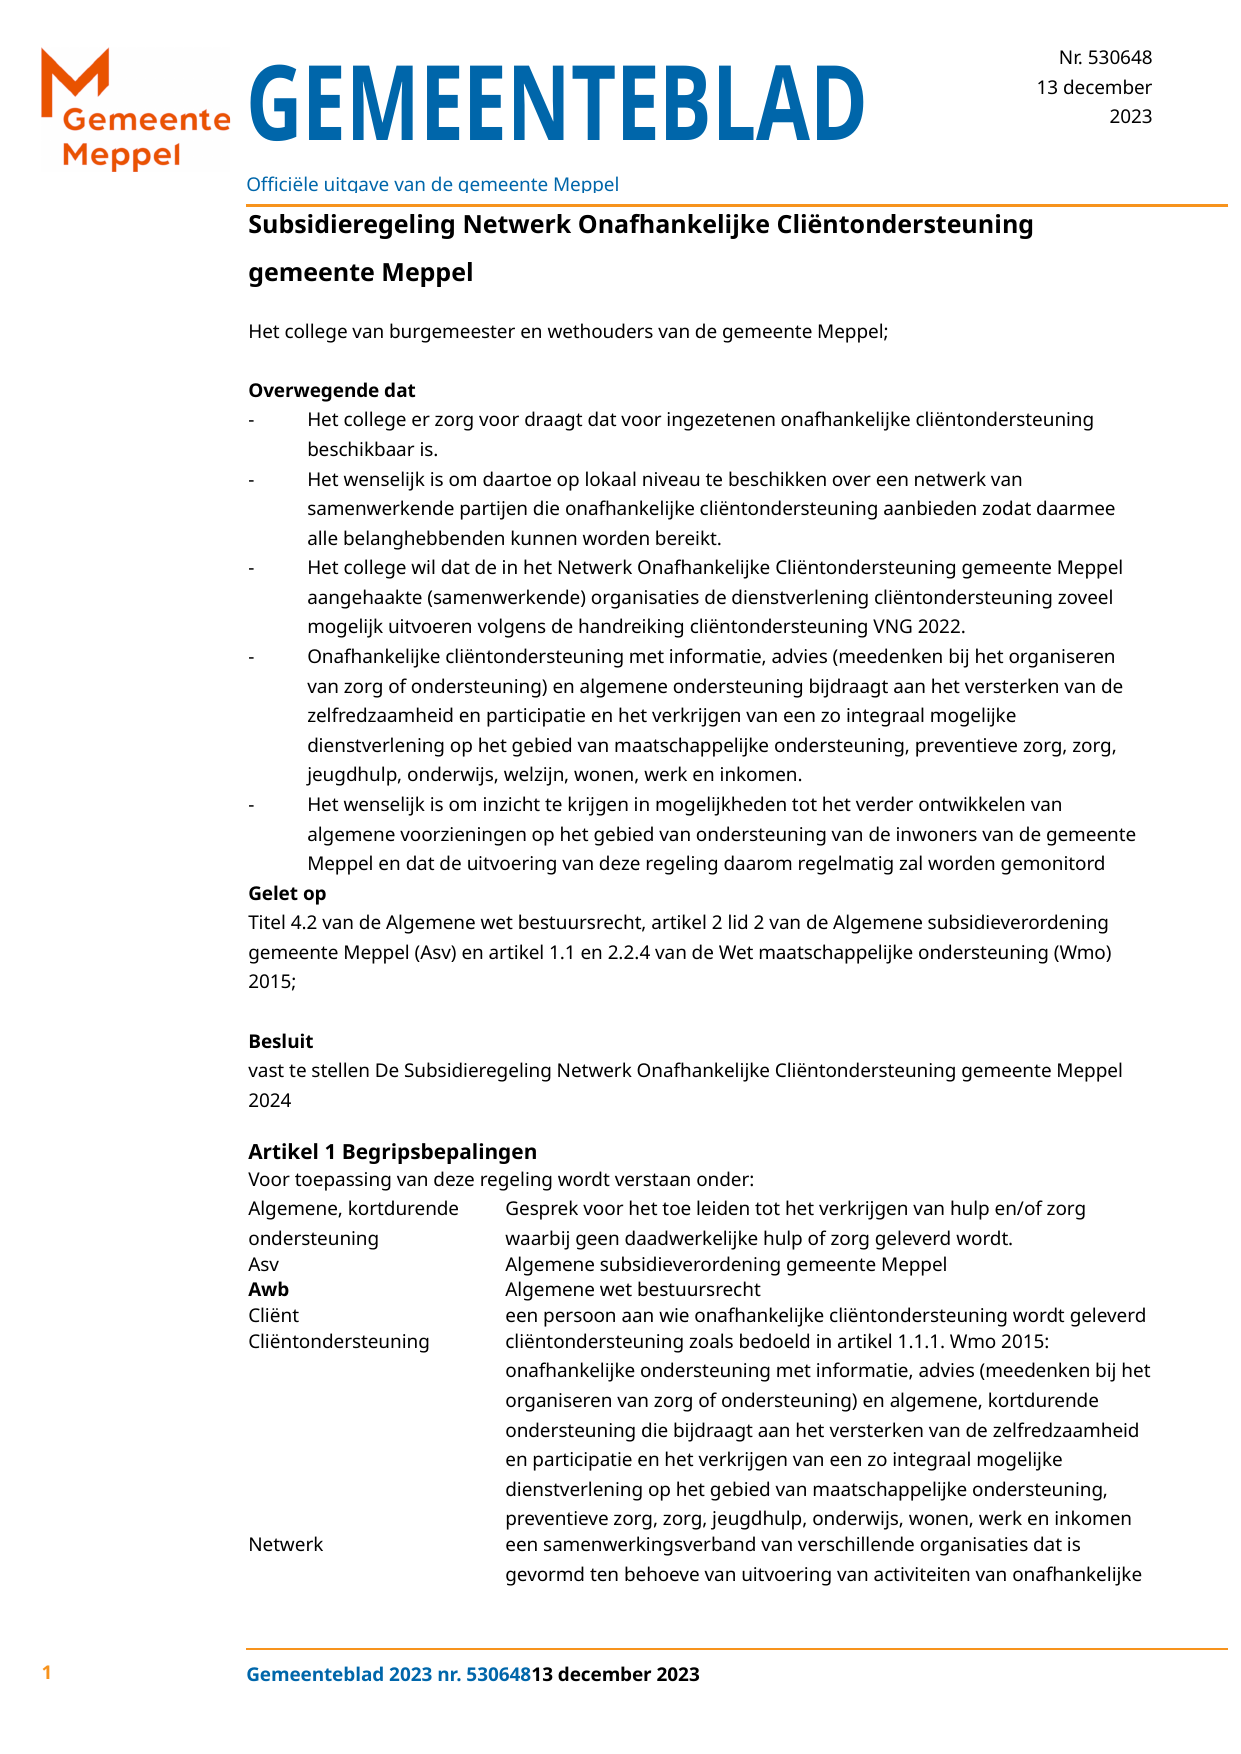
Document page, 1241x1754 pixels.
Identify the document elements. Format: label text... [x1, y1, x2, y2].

list Het wenselijk is om inzicht te krijgen in mogelijkheden tot het verder ontwikkelen van algemene voorzieningen op het gebied van ondersteuning van de inwoners van de gemeente Meppel en dat de uitvoering van deze regeling daarom regelmatig zal worden gemonitord [248, 791, 1152, 876]
picture [41, 47, 231, 172]
table_header Algemene, kortdurende ondersteuning [248, 1196, 505, 1251]
table_cell Asv [248, 1251, 505, 1277]
table_cell Cliëntondersteuning [248, 1328, 505, 1531]
table_cell Awb [248, 1277, 505, 1302]
list Het college er zorg voor draagt dat voor ingezetenen onafhankelijke cliëntondersteuning beschikbaar is. [248, 407, 1152, 462]
text Voor toepassing van deze regeling wordt verstaan onder: [248, 1166, 1152, 1192]
text Gelet op [248, 880, 1152, 906]
table_header Gesprek voor het toe leiden tot het verkrijgen van hulp en/of zorg waarbij geen daadwerkelijke hulp of zorg geleverd wordt. [505, 1196, 1152, 1251]
table_cell Netwerk [248, 1531, 505, 1587]
list Onafhankelijke cliëntondersteuning met informatie, advies (meedenken bij het organiseren van zorg of ondersteuning) en algemene ondersteuning bijdraagt aan het versterken van de zelfredzaamheid en participatie en het verkrijgen van een zo integraal mogelijke dienstverlening op het gebied van maatschappelijke ondersteuning, preventieve zorg, zorg, jeugdhulp, onderwijs, welzijn, wonen, werk en inkomen. [248, 643, 1152, 787]
text Het college van burgemeester en wethouders van de gemeente Meppel; [248, 318, 1152, 344]
table_cell Algemene wet bestuursrecht [505, 1277, 1152, 1302]
text Besluit [248, 1028, 1152, 1054]
text vast te stellen De Subsidieregeling Netwerk Onafhankelijke Cliëntondersteuning gemeente Meppel 2024 [248, 1057, 1152, 1113]
table_cell een samenwerkingsverband van verschillende organisaties dat is gevormd ten behoeve van uitvoering van activiteiten van onafhankelijke [505, 1531, 1152, 1587]
text Subsidieregeling Netwerk Onafhankelijke Cliëntondersteuning gemeente Meppel [248, 207, 1152, 288]
table_cell Algemene subsidieverordening gemeente Meppel [505, 1251, 1152, 1277]
text Overwegende dat [248, 377, 1152, 403]
text Artikel 1 Begripsbepalingen [248, 1137, 1152, 1166]
text Titel 4.2 van de Algemene wet bestuursrecht, artikel 2 lid 2 van de Algemene subsidieverordening gemeente Meppel (Asv) en artikel 1.1 en 2.2.4 van de Wet maatschappelijke ondersteuning (Wmo) 2015; [248, 909, 1152, 994]
table_cell een persoon aan wie onafhankelijke cliëntondersteuning wordt geleverd [505, 1303, 1152, 1328]
table_cell Cliënt [248, 1303, 505, 1328]
list Het wenselijk is om daartoe op lokaal niveau te beschikken over een netwerk van samenwerkende partijen die onafhankelijke cliëntondersteuning aanbieden zodat daarmee alle belanghebbenden kunnen worden bereikt. [248, 466, 1152, 551]
list Het college wil dat de in het Netwerk Onafhankelijke Cliëntondersteuning gemeente Meppel aangehaakte (samenwerkende) organisaties de dienstverlening cliëntondersteuning zoveel mogelijk uitvoeren volgens de handreiking­ cliëntondersteuning VNG 2022. [248, 554, 1152, 639]
table_cell cliëntondersteuning zoals bedoeld in artikel 1.1.1. Wmo 2015: onafhankelijke ondersteuning met informatie, advies (meedenken bij het organiseren van zorg of ondersteuning) en algemene, kortdurende ondersteuning die bijdraagt aan het versterken van de zelfredzaamheid en participatie en het verkrijgen van een zo integraal mogelijke dienstverlening op het gebied van maatschappelijke ondersteuning, preventieve zorg, zorg, jeugdhulp, onderwijs, wonen, werk en inkomen [505, 1328, 1152, 1531]
